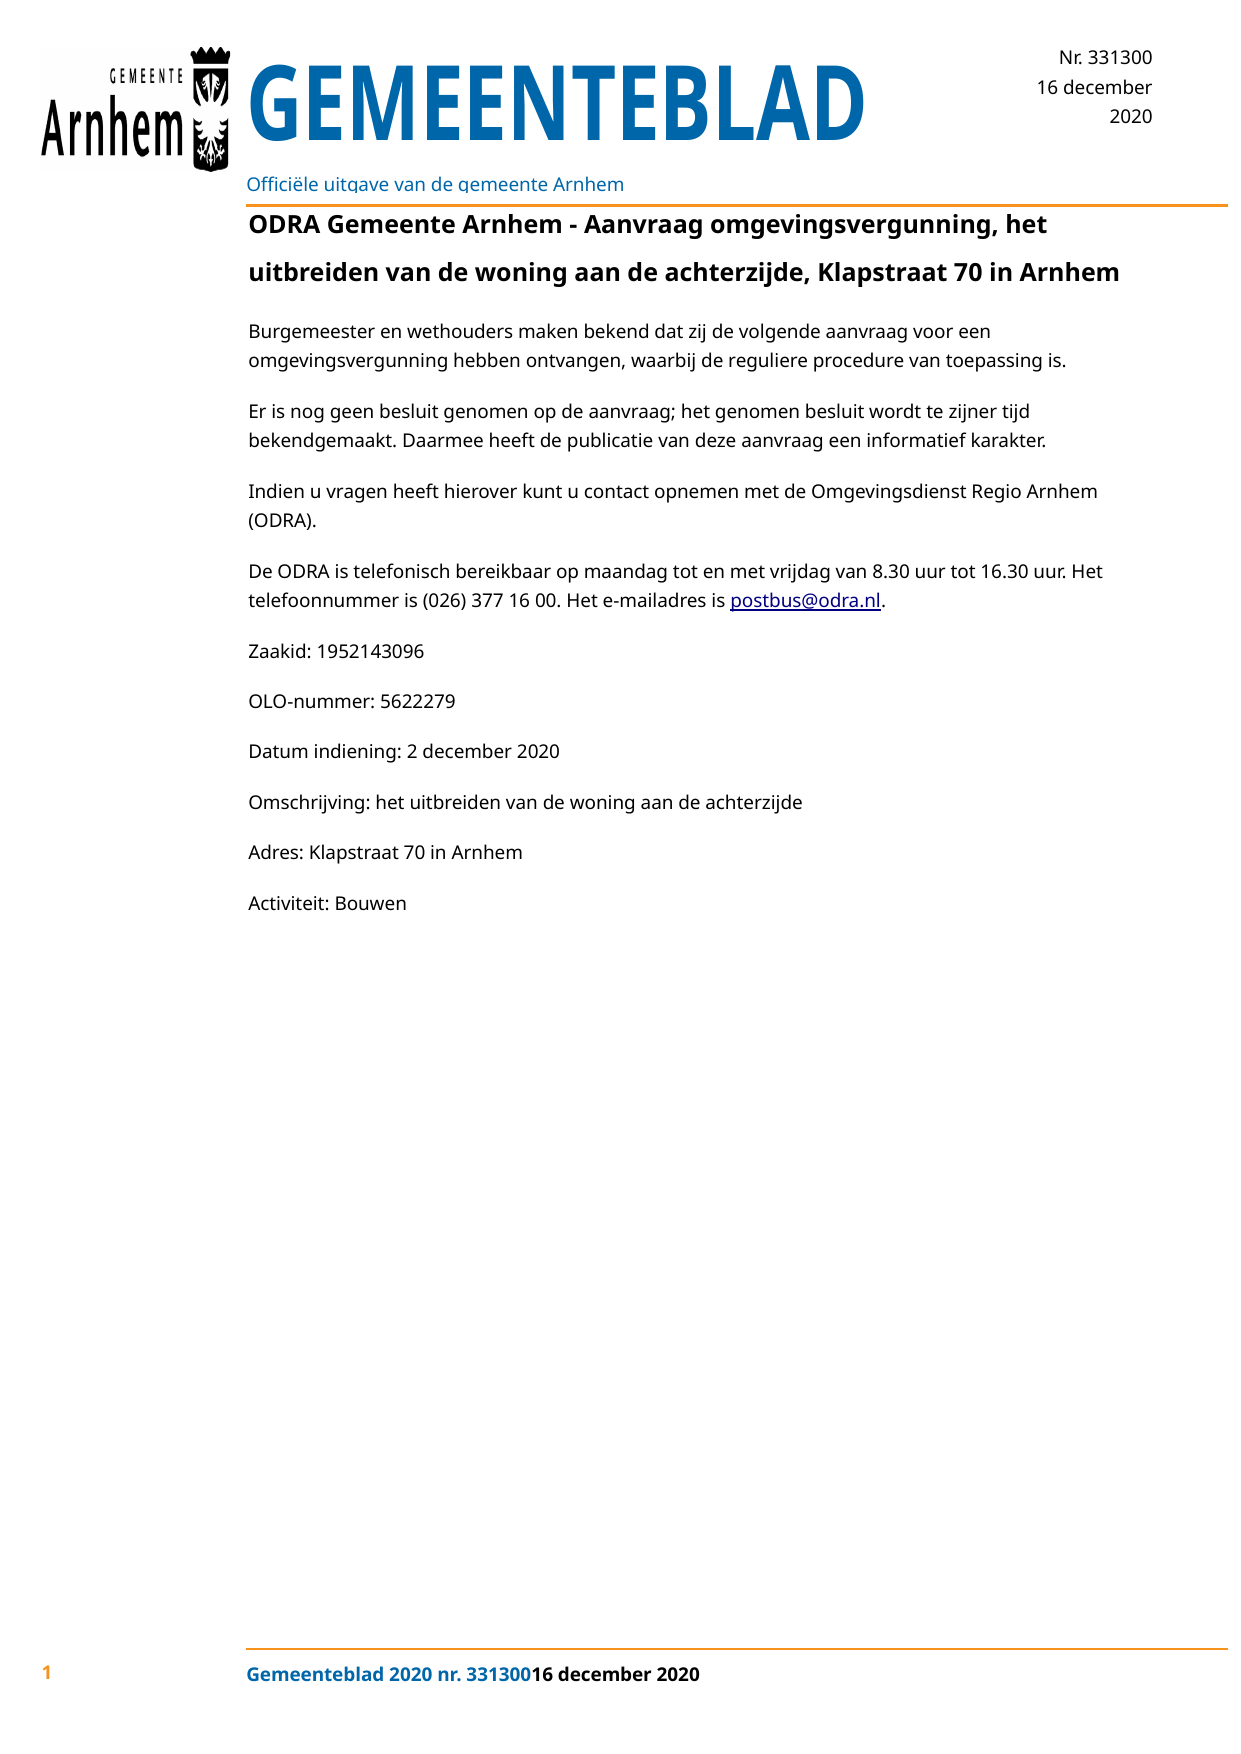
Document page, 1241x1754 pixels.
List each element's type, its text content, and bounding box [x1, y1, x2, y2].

picture [41, 47, 231, 172]
text Indien u vragen heeft hierover kunt u contact opnemen met de Omgevingsdienst Regio Arnhem (ODRA). [248, 478, 1152, 533]
text ODRA Gemeente Arnhem - Aanvraag omgevingsvergunning, het uitbreiden van de woning aan de achterzijde, Klapstraat 70 in Arnhem [248, 207, 1152, 288]
text Adres: Klapstraat 70 in Arnhem [248, 839, 1152, 865]
text De ODRA is telefonisch bereikbaar op maandag tot en met vrijdag van 8.30 uur tot 16.30 uur. Het telefoonnummer is (026) 377 16 00. Het e-mailadres is postbus@odra.nl. [248, 558, 1152, 613]
text Omschrijving: het uitbreiden van de woning aan de achterzijde [248, 789, 1152, 815]
text OLO-nummer: 5622279 [248, 688, 1152, 714]
text Datum indiening: 2 december 2020 [248, 739, 1152, 764]
text Burgemeester en wethouders maken bekend dat zij de volgende aanvraag voor een omgevingsvergunning hebben ontvangen, waarbij de reguliere procedure van toepassing is. [248, 318, 1152, 373]
text Er is nog geen besluit genomen op de aanvraag; het genomen besluit wordt te zijner tijd bekendgemaakt. Daarmee heeft de publicatie van deze aanvraag een informatief karakter. [248, 398, 1152, 453]
text Activiteit: Bouwen [248, 890, 1152, 916]
text Zaakid: 1952143096 [248, 638, 1152, 664]
